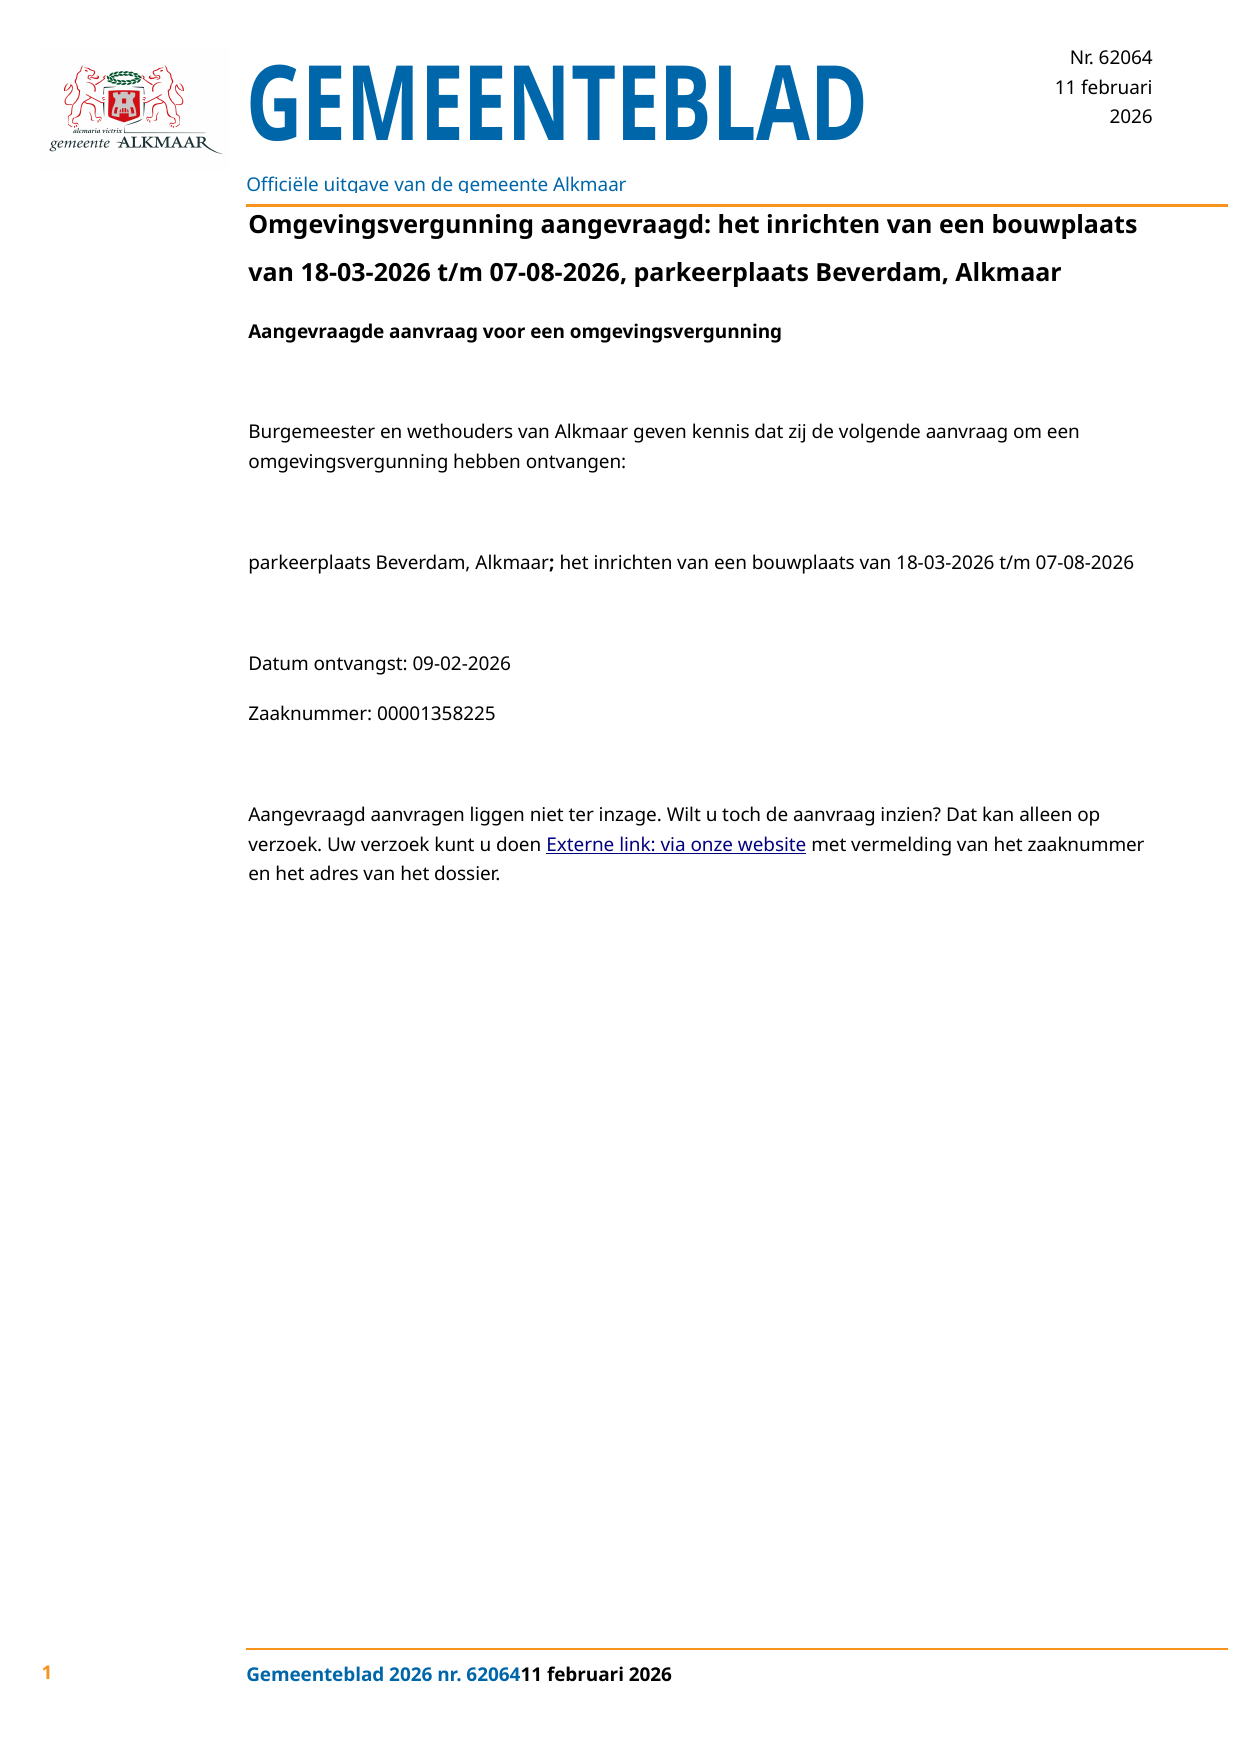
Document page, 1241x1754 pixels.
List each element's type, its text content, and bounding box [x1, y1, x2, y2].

text Aangevraagd aanvragen liggen niet ter inzage. Wilt u toch de aanvraag inzien? Dat kan alleen op verzoek. Uw verzoek kunt u doen Externe link: via onze website met vermelding van het zaaknummer en het adres van het dossier. [248, 801, 1152, 886]
text Burgemeester en wethouders van Alkmaar geven kennis dat zij de volgende aanvraag om een omgevingsvergunning hebben ontvangen: [248, 419, 1152, 474]
picture [41, 47, 231, 172]
text Aangevraagde aanvraag voor een omgevingsvergunning [248, 318, 1152, 344]
text Zaaknummer: 00001358225 [248, 700, 1152, 726]
text parkeerplaats Beverdam, Alkmaar; het inrichten van een bouwplaats van 18-03-2026 t/m 07-08-2026 [248, 549, 1152, 575]
text Datum ontvangst: 09-02-2026 [248, 650, 1152, 676]
text Omgevingsvergunning aangevraagd: het inrichten van een bouwplaats van 18-03-2026 t/m 07-08-2026, parkeerplaats Beverdam, Alkmaar [248, 207, 1152, 288]
